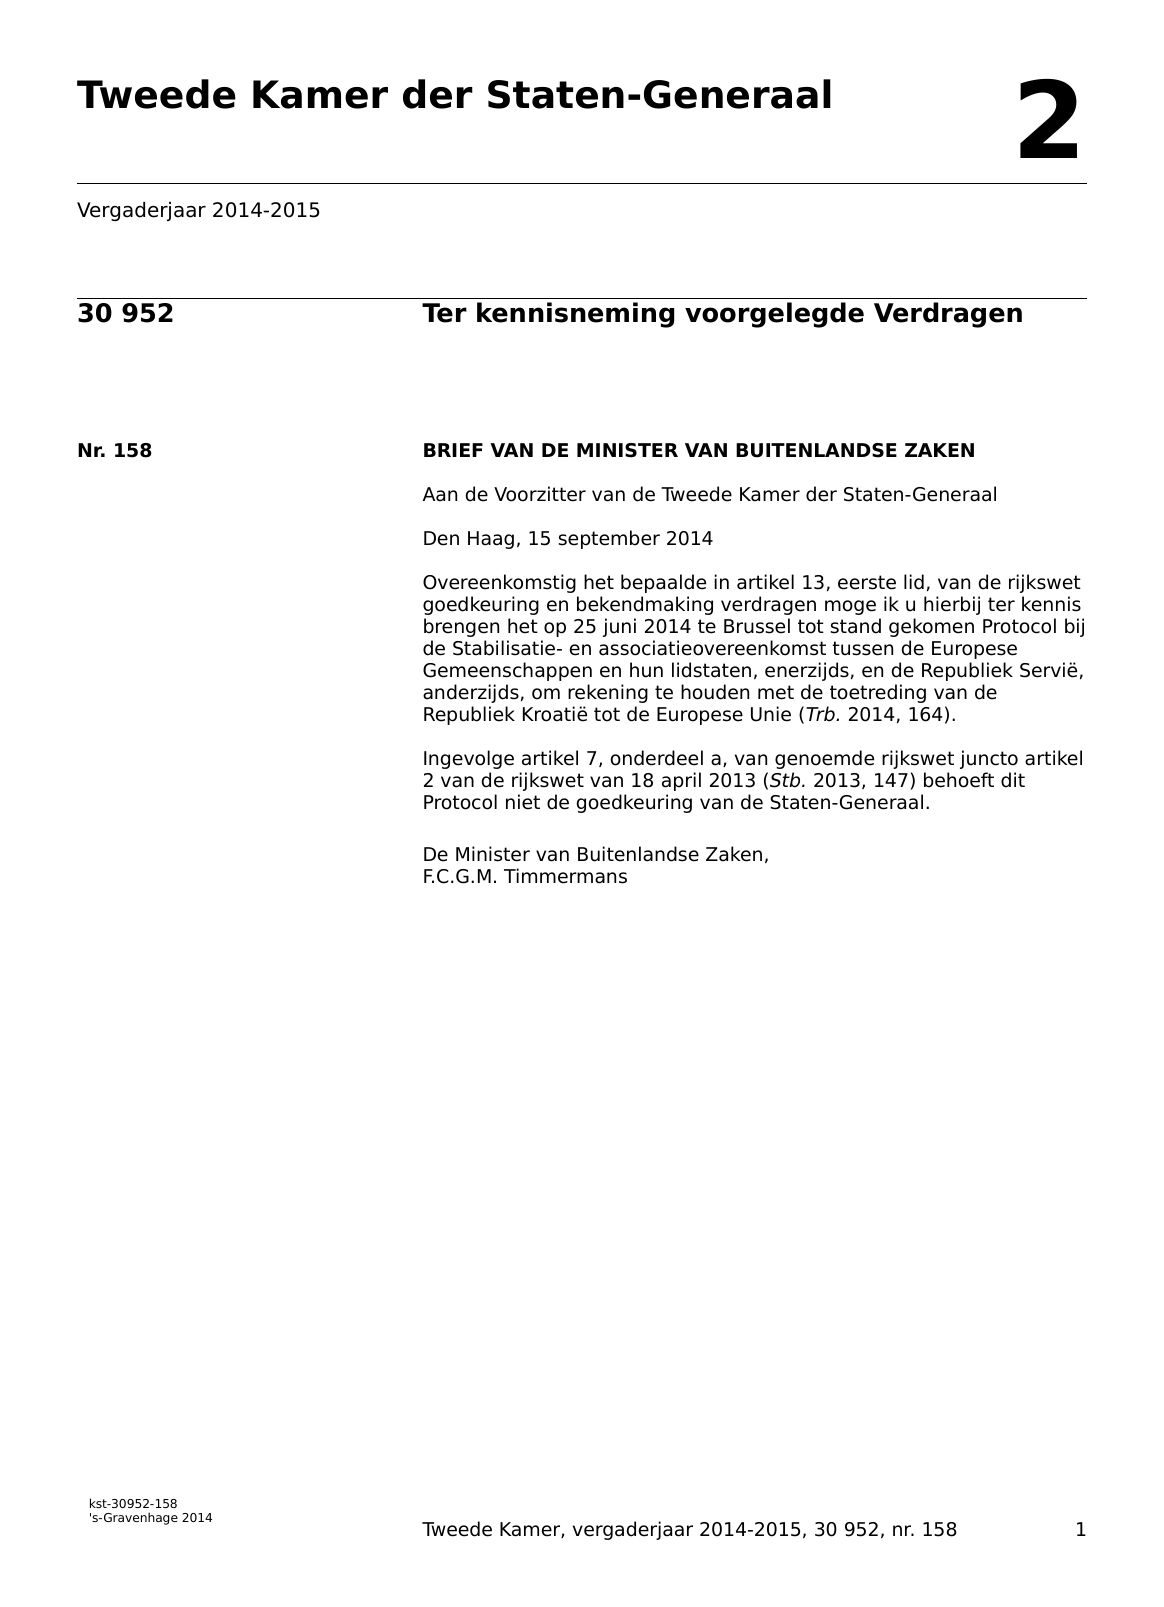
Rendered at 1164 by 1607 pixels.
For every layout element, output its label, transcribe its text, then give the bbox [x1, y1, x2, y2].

table_header 2 [886, 59, 1087, 183]
text 's-Gravenhage 2014 [88, 1511, 323, 1525]
text Overeenkomstig het bepaalde in artikel 13, eerste lid, van de rijkswet goedkeuring en bekendmaking verdragen moge ik u hierbij ter kennis brengen het op 25 juni 2014 te Brussel tot stand gekomen Protocol bij de Stabilisatie- en associatieovereenkomst tussen de Europese Gemeenschappen en hun lidstaten, enerzijds, en de Republiek Servië, anderzijds, om rekening te houden met de toetreding van de Republiek Kroatië tot de Europese Unie (Trb. 2014, 164). [422, 572, 1087, 726]
text Ingevolge artikel 7, onderdeel a, van genoemde rijkswet juncto artikel 2 van de rijkswet van 18 april 2013 (Stb. 2013, 147) behoeft dit Protocol niet de goedkeuring van de Staten-Generaal. [422, 748, 1087, 814]
table_cell Vergaderjaar 2014-2015 [77, 184, 1087, 298]
text Den Haag, 15 september 2014 [422, 528, 1087, 550]
text De Minister van Buitenlandse Zaken, F.C.G.M. Timmermans [422, 844, 1087, 888]
subtitle 30 952 Ter kennisneming voorgelegde Verdragen [77, 299, 1087, 329]
text kst-30952-158 [88, 1497, 323, 1511]
subtitle Nr. 158 BRIEF VAN DE MINISTER VAN BUITENLANDSE ZAKEN [77, 440, 1087, 462]
text Aan de Voorzitter van de Tweede Kamer der Staten-Generaal [422, 484, 1087, 506]
table_header Tweede Kamer der Staten-Generaal [77, 59, 886, 183]
